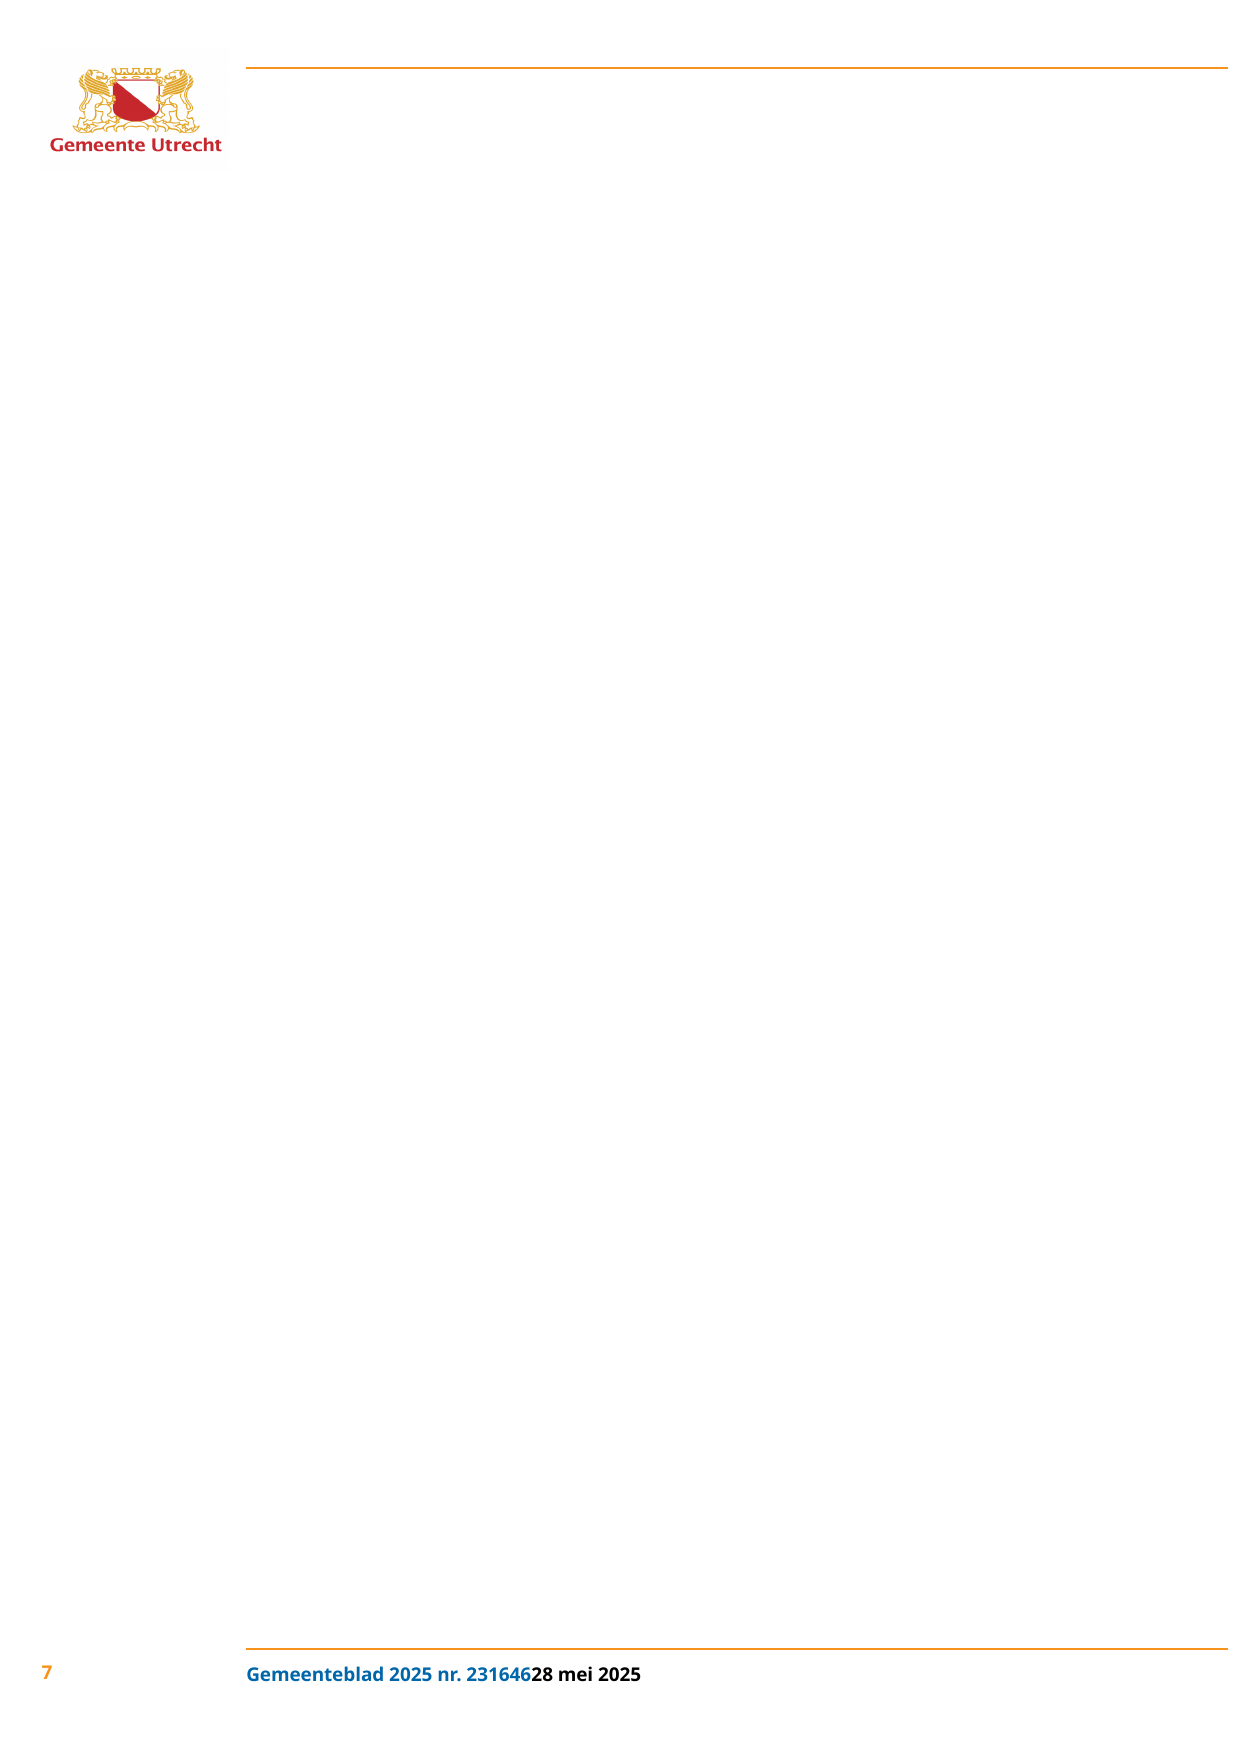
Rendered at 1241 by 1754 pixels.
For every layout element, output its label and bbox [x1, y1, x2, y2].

picture [41, 47, 231, 172]
